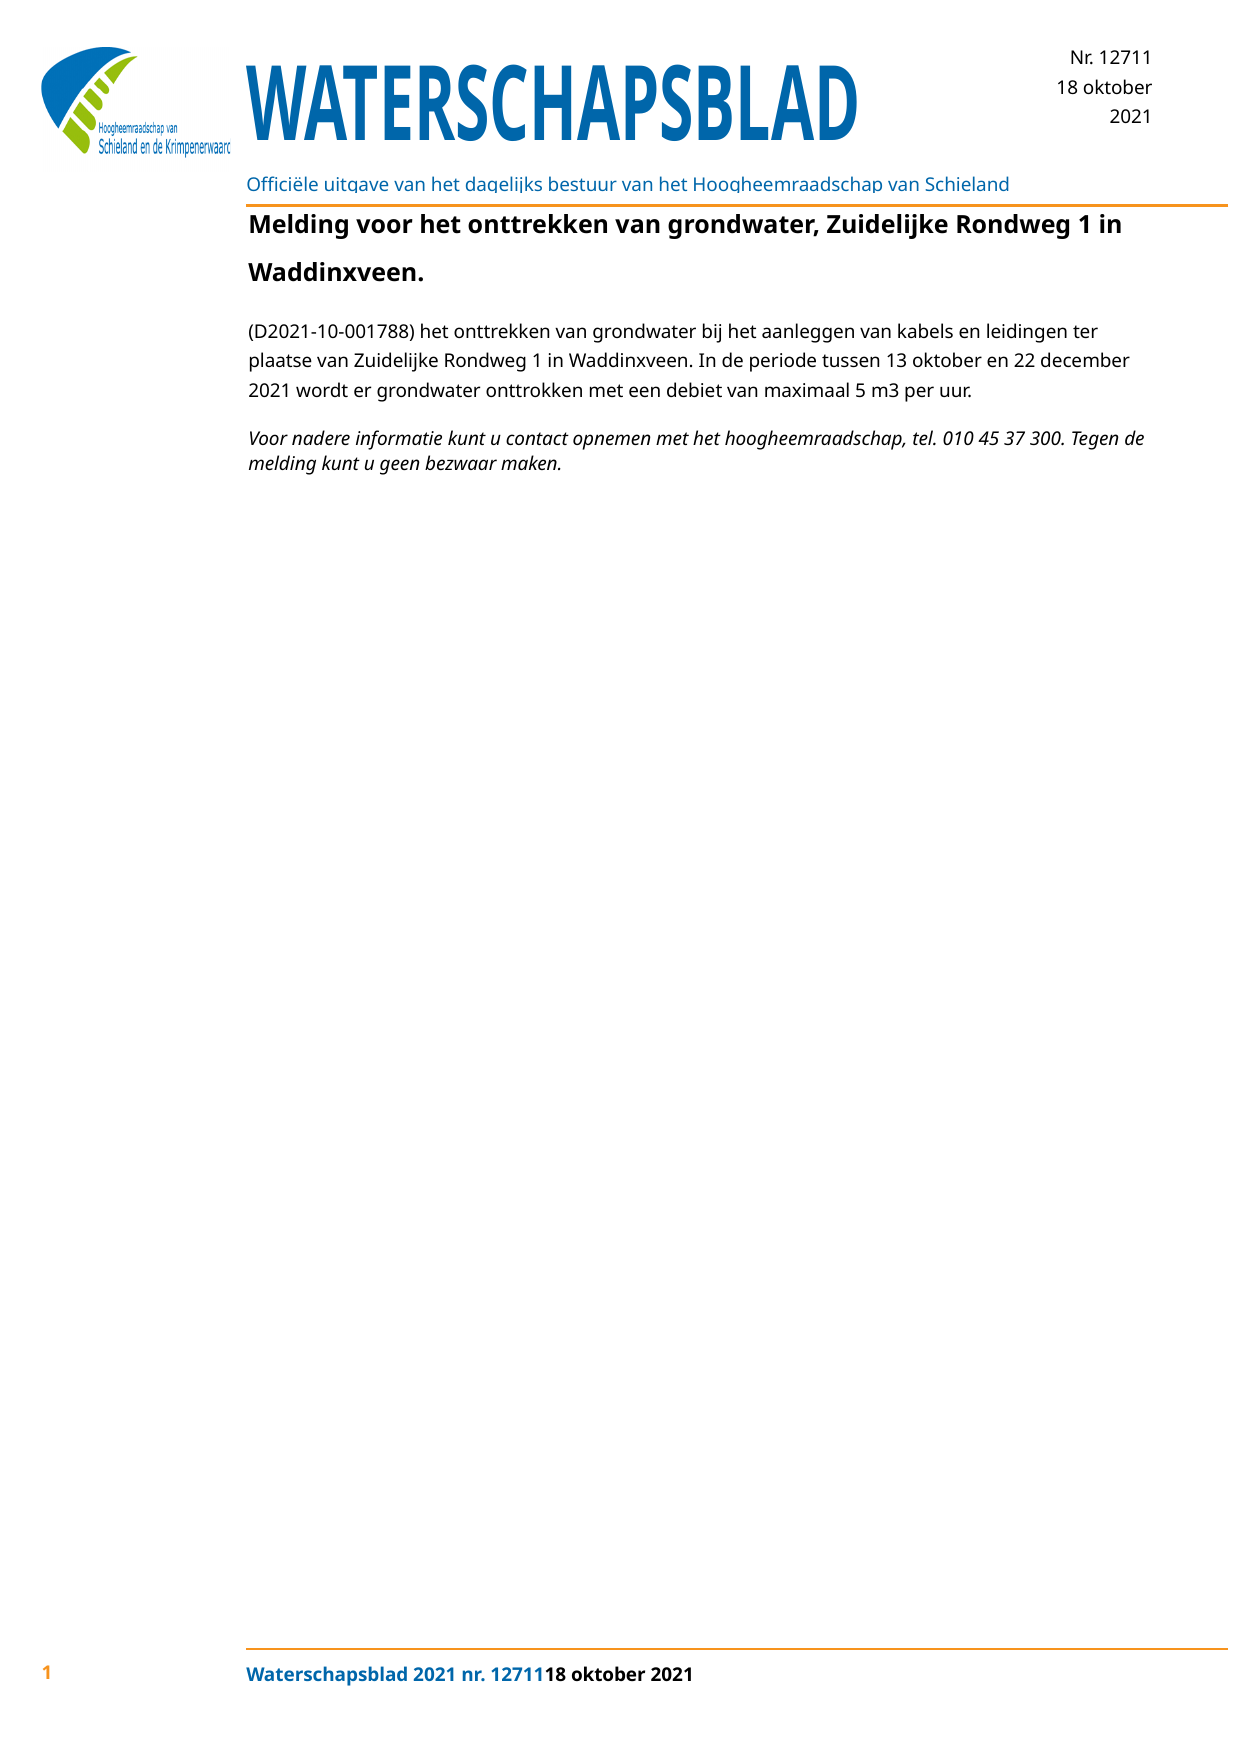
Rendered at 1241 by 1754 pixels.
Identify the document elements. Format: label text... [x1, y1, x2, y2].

text Voor nadere informatie kunt u contact opnemen met het hoogheemraadschap, tel. 010 45 37 300. Tegen de melding kunt u geen bezwaar maken. [248, 425, 1152, 476]
picture [41, 47, 231, 172]
text (D2021-10-001788) het onttrekken van grondwater bij het aanleggen van kabels en leidingen ter plaatse van Zuidelijke Rondweg 1 in Waddinxveen. In de periode tussen 13 oktober en 22 december 2021 wordt er grondwater onttrokken met een debiet van maximaal 5 m3 per uur. [248, 318, 1152, 403]
text Melding voor het onttrekken van grondwater, Zuidelijke Rondweg 1 in Waddinxveen. [248, 207, 1152, 288]
